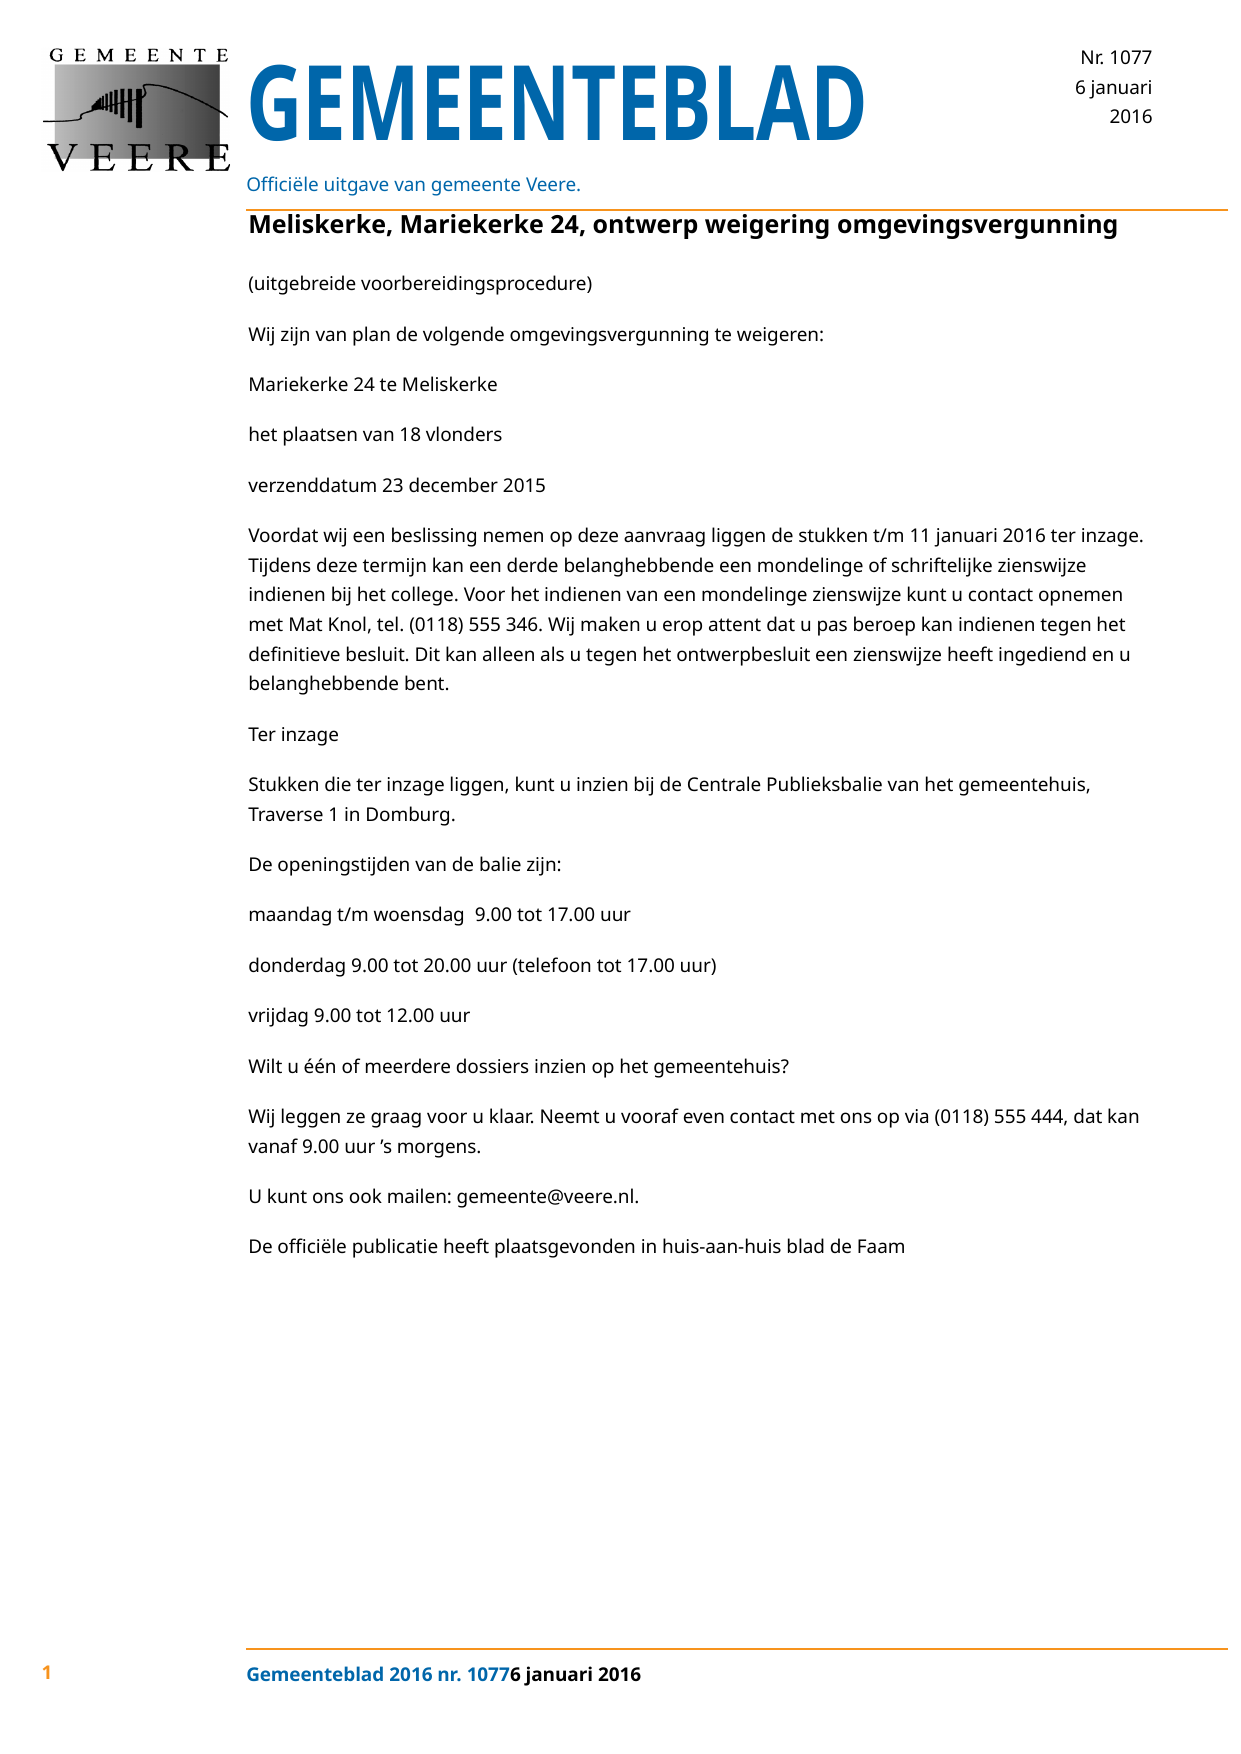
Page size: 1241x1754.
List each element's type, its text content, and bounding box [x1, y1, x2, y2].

text Stukken die ter inzage liggen, kunt u inzien bij de Centrale Publieksbalie van het gemeentehuis, Traverse 1 in Domburg. [248, 771, 1152, 826]
text Wij zijn van plan de volgende omgevingsvergunning te weigeren: [248, 321, 1152, 346]
text het plaatsen van 18 vlonders [248, 422, 1152, 447]
text Mariekerke 24 te Meliskerke [248, 371, 1152, 397]
text (uitgebreide voorbereidingsprocedure) [248, 270, 1152, 296]
text Wilt u één of meerdere dossiers inzien op het gemeentehuis? [248, 1053, 1152, 1078]
text Voordat wij een beslissing nemen op deze aanvraag liggen de stukken t/m 11 januari 2016 ter inzage. Tijdens deze termijn kan een derde belanghebbende een mondelinge of schriftelijke zienswijze indienen bij het college. Voor het indienen van een mondelinge zienswijze kunt u contact opnemen met Mat Knol, tel. (0118) 555 346. Wij maken u erop attent dat u pas beroep kan indienen tegen het definitieve besluit. Dit kan alleen als u tegen het ontwerpbesluit een zienswijze heeft ingediend en u belanghebbende bent. [248, 522, 1152, 696]
text vrijdag 9.00 tot 12.00 uur [248, 1002, 1152, 1028]
text Meliskerke, Mariekerke 24, ontwerp weigering omgevingsvergunning [248, 211, 1152, 241]
text U kunt ons ook mailen: gemeente@veere.nl. [248, 1183, 1152, 1209]
text verzenddatum 23 december 2015 [248, 472, 1152, 498]
picture [41, 47, 231, 172]
text donderdag 9.00 tot 20.00 uur (telefoon tot 17.00 uur) [248, 952, 1152, 978]
text De officiële publicatie heeft plaatsgevonden in huis-aan-huis blad de Faam [248, 1234, 1152, 1259]
text Ter inzage [248, 721, 1152, 746]
text De openingstijden van de balie zijn: [248, 851, 1152, 877]
text Wij leggen ze graag voor u klaar. Neemt u vooraf even contact met ons op via (0118) 555 444, dat kan vanaf 9.00 uur ’s morgens. [248, 1103, 1152, 1158]
text maandag t/m woensdag 9.00 tot 17.00 uur [248, 902, 1152, 927]
